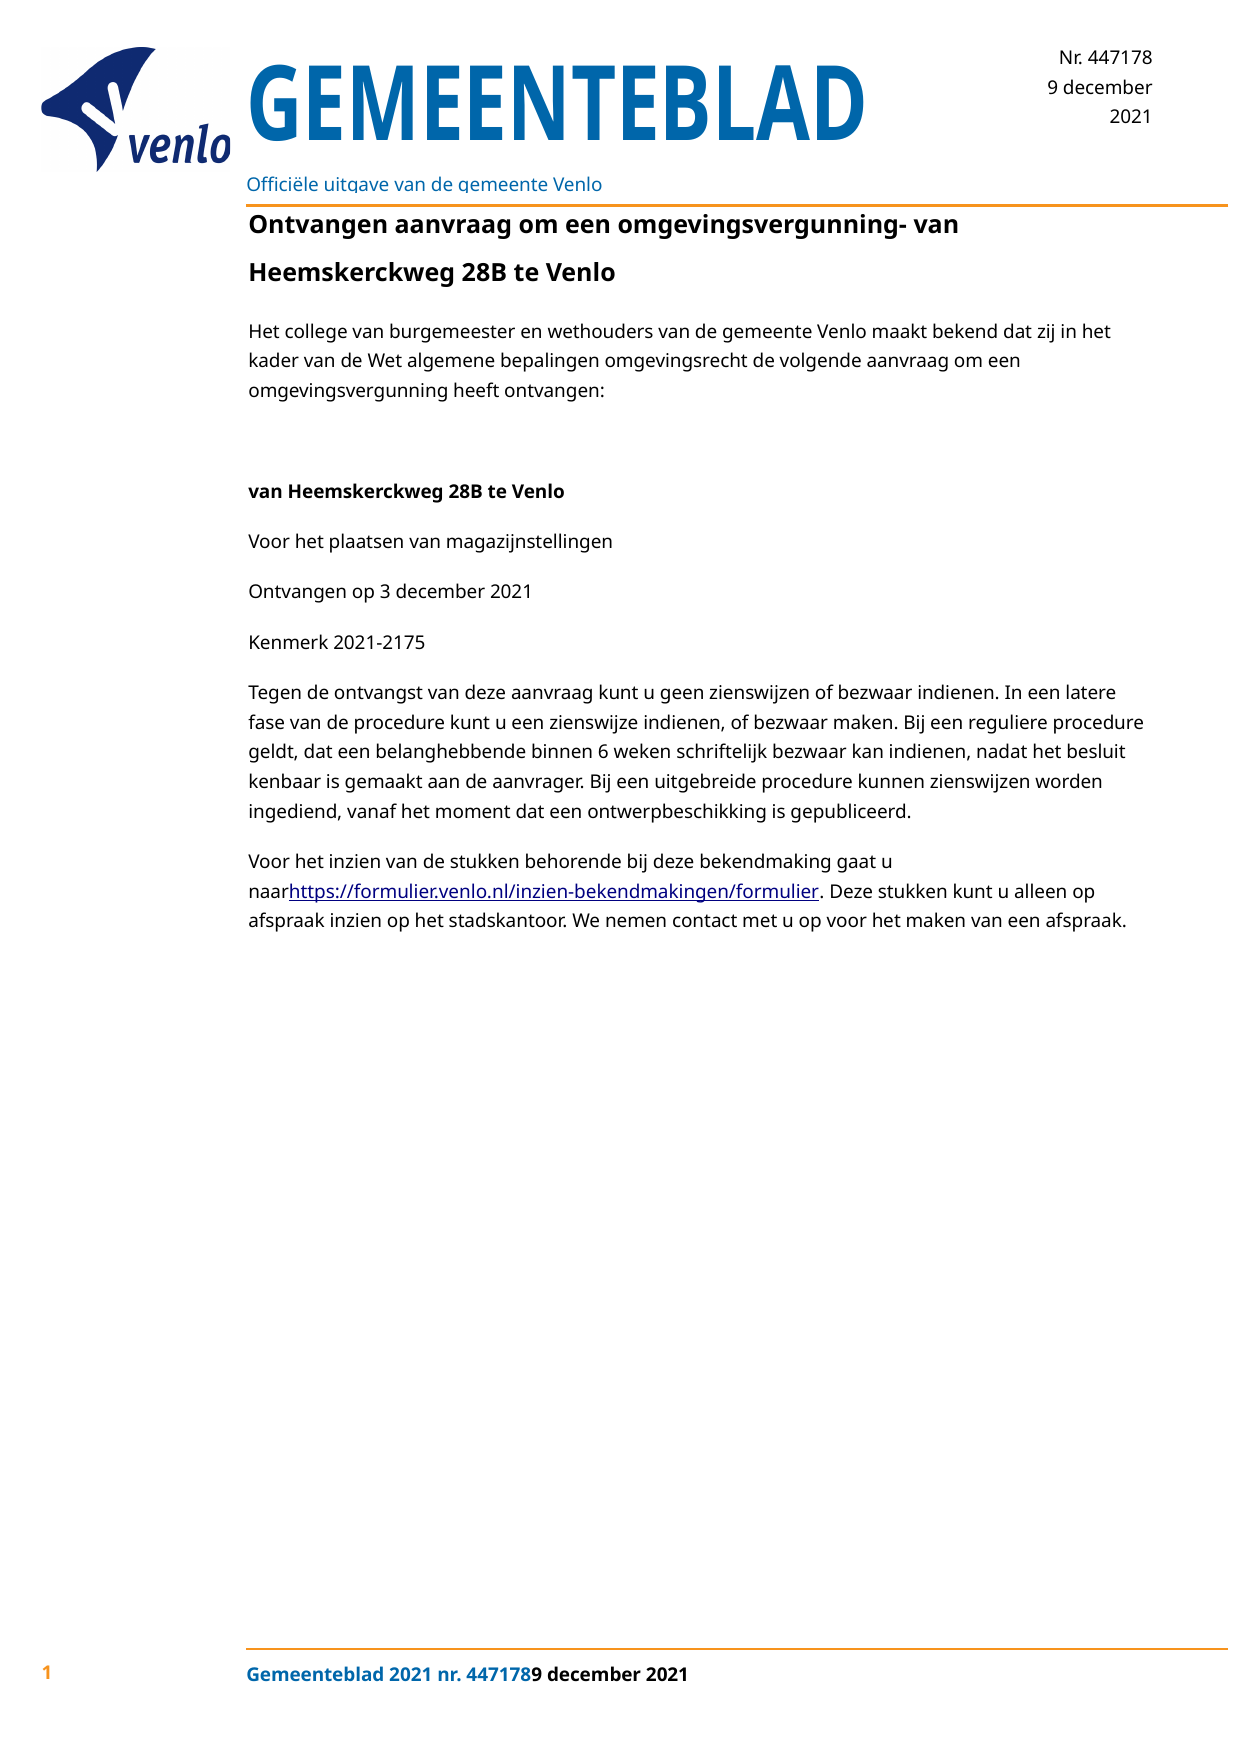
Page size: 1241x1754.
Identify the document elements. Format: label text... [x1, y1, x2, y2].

text Ontvangen aanvraag om een omgevingsvergunning- van Heemskerckweg 28B te Venlo [248, 207, 1152, 288]
picture [41, 47, 231, 172]
text Kenmerk 2021-2175 [248, 629, 1152, 655]
text Tegen de ontvangst van deze aanvraag kunt u geen zienswijzen of bezwaar indienen. In een latere fase van de procedure kunt u een zienswijze indienen, of bezwaar maken. Bij een reguliere procedure geldt, dat een belanghebbende binnen 6 weken schriftelijk bezwaar kan indienen, nadat het besluit kenbaar is gemaakt aan de aanvrager. Bij een uitgebreide procedure kunnen zienswijzen worden ingediend, vanaf het moment dat een ontwerpbeschikking is gepubliceerd. [248, 679, 1152, 824]
text Voor het inzien van de stukken behorende bij deze bekendmaking gaat u naarhttps://formulier.venlo.nl/inzien-bekendmakingen/formulier. Deze stukken kunt u alleen op afspraak inzien op het stadskantoor. We nemen contact met u op voor het maken van een afspraak. [248, 848, 1152, 933]
text van Heemskerckweg 28B te Venlo [248, 478, 1152, 504]
text Voor het plaatsen van magazijnstellingen [248, 528, 1152, 554]
text Het college van burgemeester en wethouders van de gemeente Venlo maakt bekend dat zij in het kader van de Wet algemene bepalingen omgevingsrecht de volgende aanvraag om een omgevingsvergunning heeft ontvangen: [248, 318, 1152, 403]
text Ontvangen op 3 december 2021 [248, 579, 1152, 604]
